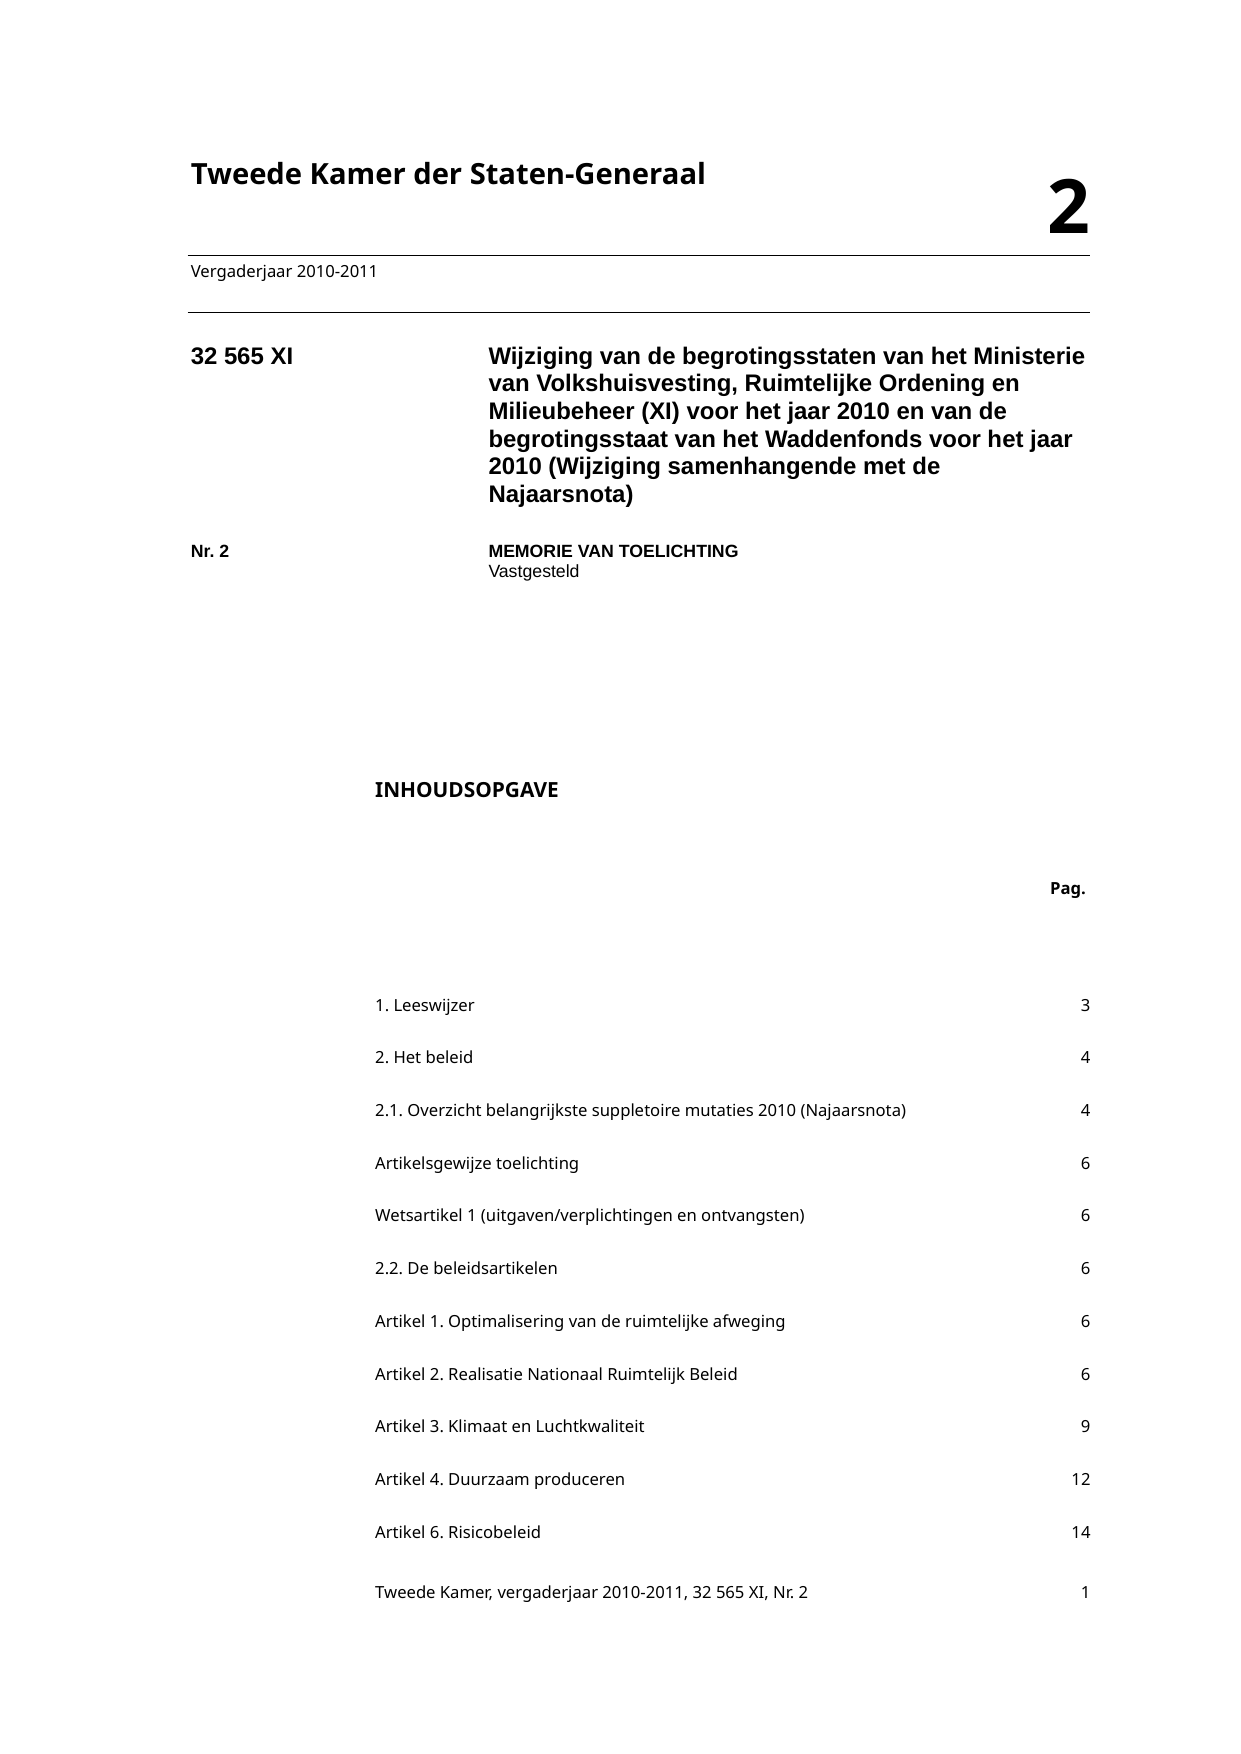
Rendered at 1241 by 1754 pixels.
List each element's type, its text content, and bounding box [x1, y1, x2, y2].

table_cell 6 [1011, 1309, 1090, 1362]
table_header [375, 876, 1011, 935]
table_cell 3 [1011, 993, 1090, 1046]
table_cell 12 [1011, 1468, 1090, 1520]
table_cell [485, 313, 1090, 339]
table_cell [1011, 935, 1090, 993]
table_cell 32 565 XI [188, 339, 485, 537]
table_cell 14 [1011, 1520, 1090, 1543]
table_cell 2.2. De beleidsartikelen [375, 1257, 1011, 1309]
table_cell 4 [1011, 1099, 1090, 1151]
table_cell Wijziging van de begrotingsstaten van het Ministerie van Volkshuisvesting, Ruimtelijke Ordening en Milieubeheer (XI) voor het jaar 2010 en van de begrotingsstaat van het Waddenfonds voor het jaar 2010 (Wijziging samenhangende met de Najaarsnota) [485, 339, 1090, 537]
table_cell [485, 256, 1090, 312]
table_cell 9 [1011, 1415, 1090, 1467]
table_cell 2.1. Overzicht belangrijkste suppletoire mutaties 2010 (Najaarsnota) [375, 1099, 1011, 1151]
table_cell [375, 935, 1011, 993]
table_cell 6 [1011, 1257, 1090, 1309]
table_cell Vergaderjaar 2010-2011 [188, 256, 485, 312]
table_cell 6 [1011, 1204, 1090, 1257]
table_cell 2. Het beleid [375, 1046, 1011, 1098]
table_cell Artikelsgewijze toelichting [375, 1151, 1011, 1204]
table_cell [188, 313, 485, 339]
table_header Tweede Kamer der Staten-Generaal [188, 150, 909, 255]
text INHOUDSOPGAVE [375, 775, 1090, 803]
table_cell 4 [1011, 1046, 1090, 1098]
table_cell Artikel 4. Duurzaam produceren [375, 1468, 1011, 1520]
table_cell Artikel 1. Optimalisering van de ruimtelijke afweging [375, 1309, 1011, 1362]
table_cell Artikel 6. Risicobeleid [375, 1520, 1011, 1543]
table_cell Wetsartikel 1 (uitgaven/verplichtingen en ontvangsten) [375, 1204, 1011, 1257]
table_cell 1. Leeswijzer [375, 993, 1011, 1046]
table_cell 6 [1011, 1151, 1090, 1204]
table_header Pag. [1011, 876, 1090, 935]
table_cell Artikel 3. Klimaat en Luchtkwaliteit [375, 1415, 1011, 1467]
table_header 2 [910, 150, 1090, 255]
table_cell MEMORIE VAN TOELICHTING Vastgesteld [485, 538, 1090, 656]
table_cell Artikel 2. Realisatie Nationaal Ruimtelijk Beleid [375, 1362, 1011, 1415]
table_cell Nr. 2 [188, 538, 485, 656]
table_cell 6 [1011, 1362, 1090, 1415]
